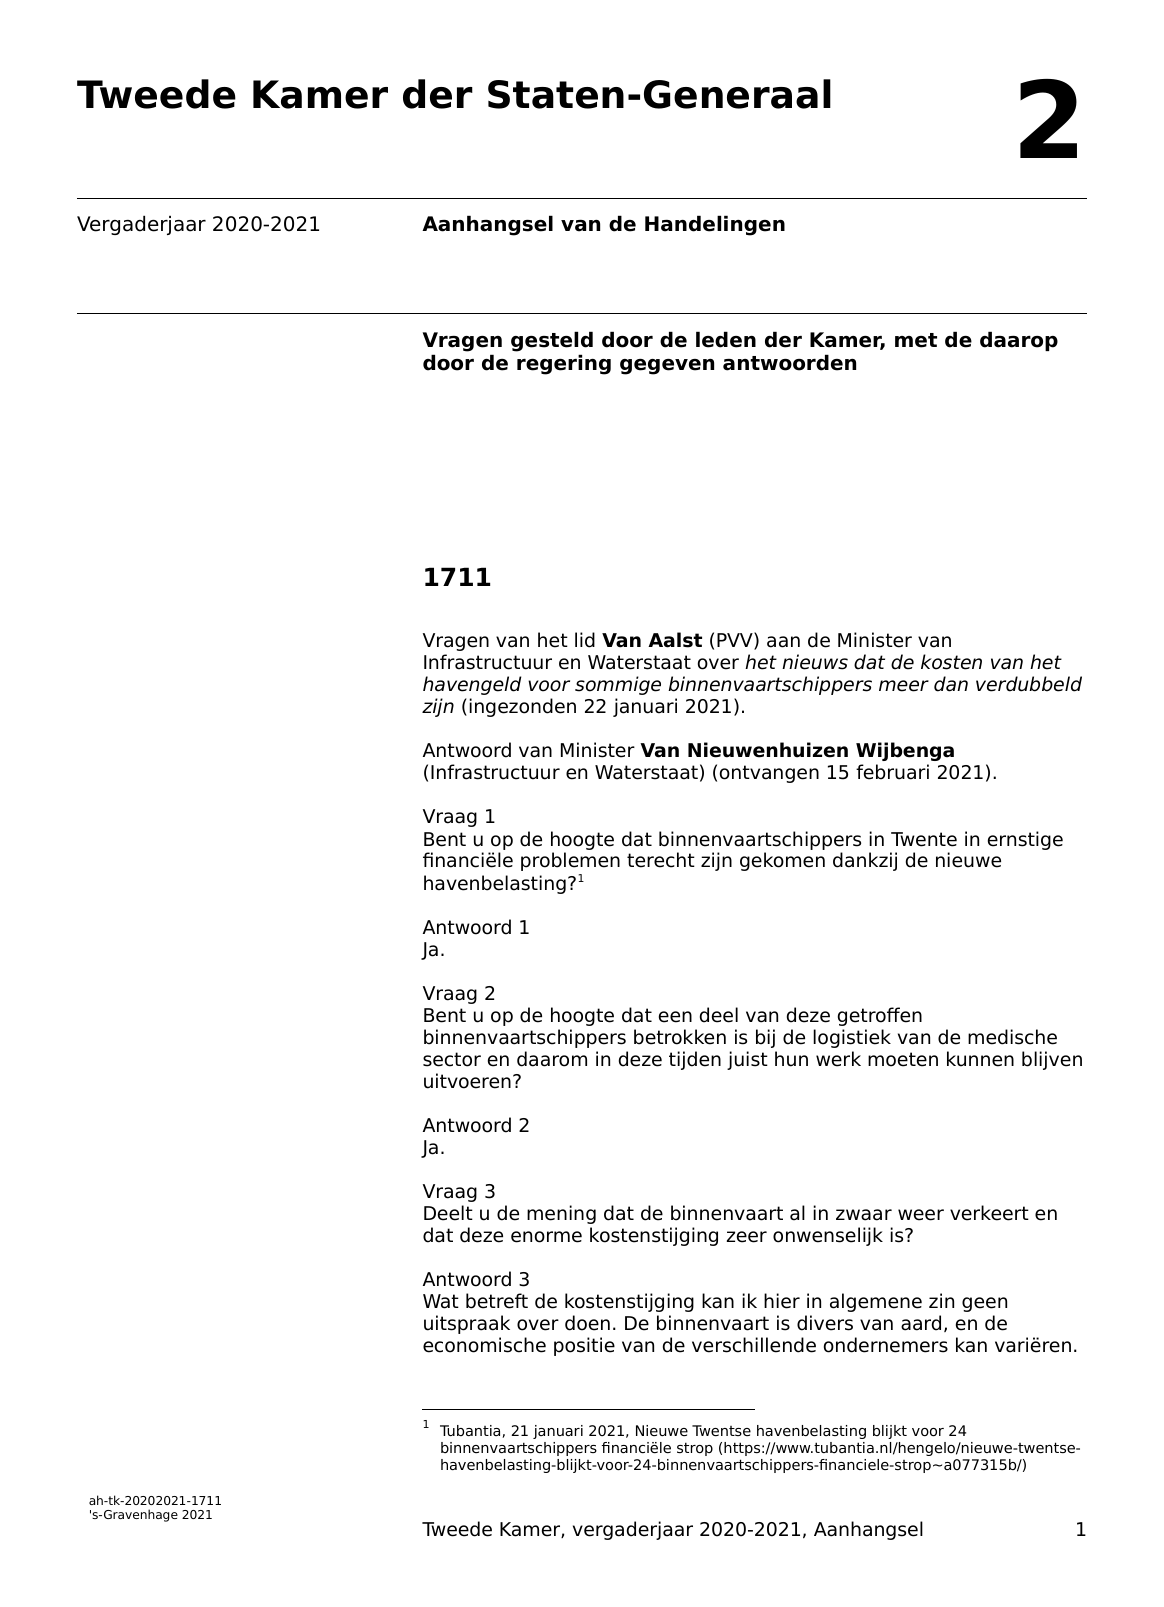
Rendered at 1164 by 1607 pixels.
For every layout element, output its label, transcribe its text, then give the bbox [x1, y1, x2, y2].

text Antwoord 1 [422, 917, 1087, 938]
text 's-Gravenhage 2021 [88, 1508, 323, 1522]
text Vraag 3 [422, 1181, 1087, 1203]
table_header Tweede Kamer der Staten-Generaal [77, 59, 886, 198]
table_header 2 [886, 59, 1087, 198]
text Tubantia, 21 januari 2021, Nieuwe Twentse havenbelasting blijkt voor 24 binnenvaartschippers financiële strop (https://www.tubantia.nl/hengelo/nieuwe-twentse-havenbelasting-blijkt-voor-24-binnenvaartschippers-financiele-strop~a077315b/) [422, 1418, 1087, 1474]
text Deelt u de mening dat de binnenvaart al in zwaar weer verkeert en dat deze enorme kostenstijging zeer onwenselijk is? [422, 1203, 1087, 1247]
table_cell Vragen gesteld door de leden der Kamer, met de daarop door de regering gegeven antwoorden [422, 314, 1087, 375]
text Ja. [422, 1137, 1087, 1159]
text ah-tk-20202021-1711 [88, 1494, 323, 1508]
text Ja. [422, 938, 1087, 961]
text Vraag 1 [422, 806, 1087, 828]
table_cell Vergaderjaar 2020-2021 [77, 199, 422, 313]
text Antwoord 2 [422, 1115, 1087, 1137]
table_cell Aanhangsel van de Handelingen [422, 199, 1087, 313]
table_cell [77, 314, 422, 375]
text 1711 [422, 563, 1087, 592]
text Wat betreft de kostenstijging kan ik hier in algemene zin geen uitspraak over doen. De binnenvaart is divers van aard, en de economische positie van de verschillende ondernemers kan variëren. [422, 1291, 1087, 1357]
text Antwoord van Minister Van Nieuwenhuizen Wijbenga (Infrastructuur en Waterstaat) (ontvangen 15 februari 2021). [422, 740, 1087, 784]
text Vragen van het lid Van Aalst (PVV) aan de Minister van Infrastructuur en Waterstaat over het nieuws dat de kosten van het havengeld voor sommige binnenvaartschippers meer dan verdubbeld zijn (ingezonden 22 januari 2021). [422, 630, 1087, 718]
text Vraag 2 [422, 983, 1087, 1005]
text Antwoord 3 [422, 1269, 1087, 1291]
text Bent u op de hoogte dat binnenvaartschippers in Twente in ernstige financiële problemen terecht zijn gekomen dankzij de nieuwe havenbelasting? [422, 828, 1087, 894]
text Bent u op de hoogte dat een deel van deze getroffen binnenvaartschippers betrokken is bij de logistiek van de medische sector en daarom in deze tijden juist hun werk moeten kunnen blijven uitvoeren? [422, 1005, 1087, 1093]
